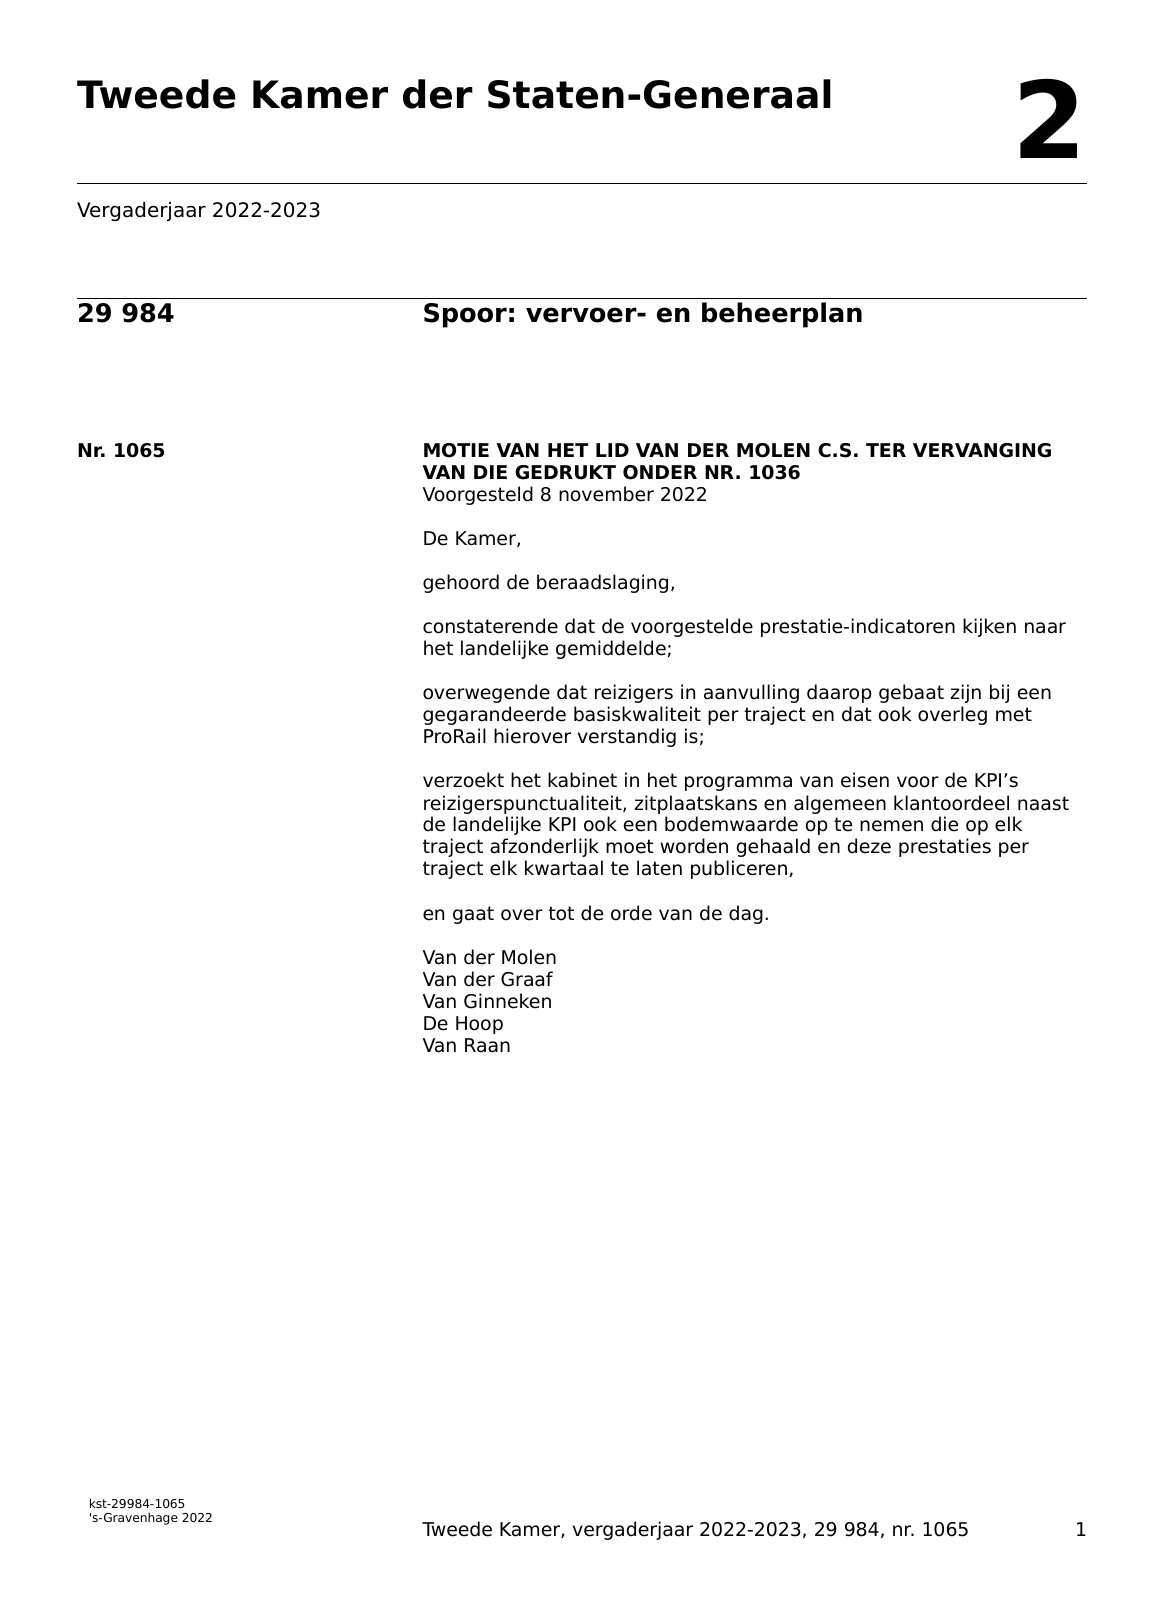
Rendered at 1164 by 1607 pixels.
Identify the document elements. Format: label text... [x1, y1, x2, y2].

text Voorgesteld 8 november 2022 [422, 484, 1087, 506]
text 's-Gravenhage 2022 [88, 1511, 323, 1525]
text De Kamer, [422, 528, 1087, 550]
text Van Raan [422, 1034, 1087, 1057]
table_cell Vergaderjaar 2022-2023 [77, 184, 1087, 298]
text en gaat over tot de orde van de dag. [422, 902, 1087, 924]
text De Hoop [422, 1013, 1087, 1034]
text Van der Graaf [422, 969, 1087, 991]
subtitle 29 984 Spoor: vervoer- en beheerplan [77, 299, 1087, 329]
text verzoekt het kabinet in het programma van eisen voor de KPI’s reizigerspunctualiteit, zitplaatskans en algemeen klantoordeel naast de landelijke KPI ook een bodemwaarde op te nemen die op elk traject afzonderlijk moet worden gehaald en deze prestaties per traject elk kwartaal te laten publiceren, [422, 770, 1087, 880]
text constaterende dat de voorgestelde prestatie-indicatoren kijken naar het landelijke gemiddelde; [422, 616, 1087, 660]
text Van Ginneken [422, 991, 1087, 1013]
table_header Tweede Kamer der Staten-Generaal [77, 59, 886, 183]
text Van der Molen [422, 947, 1087, 969]
text kst-29984-1065 [88, 1497, 323, 1511]
text overwegende dat reizigers in aanvulling daarop gebaat zijn bij een gegarandeerde basiskwaliteit per traject en dat ook overleg met ProRail hierover verstandig is; [422, 682, 1087, 748]
text gehoord de beraadslaging, [422, 572, 1087, 594]
subtitle Nr. 1065 MOTIE VAN HET LID VAN DER MOLEN C.S. TER VERVANGING VAN DIE GEDRUKT ONDER NR. 1036 [77, 440, 1087, 484]
table_header 2 [886, 59, 1087, 183]
